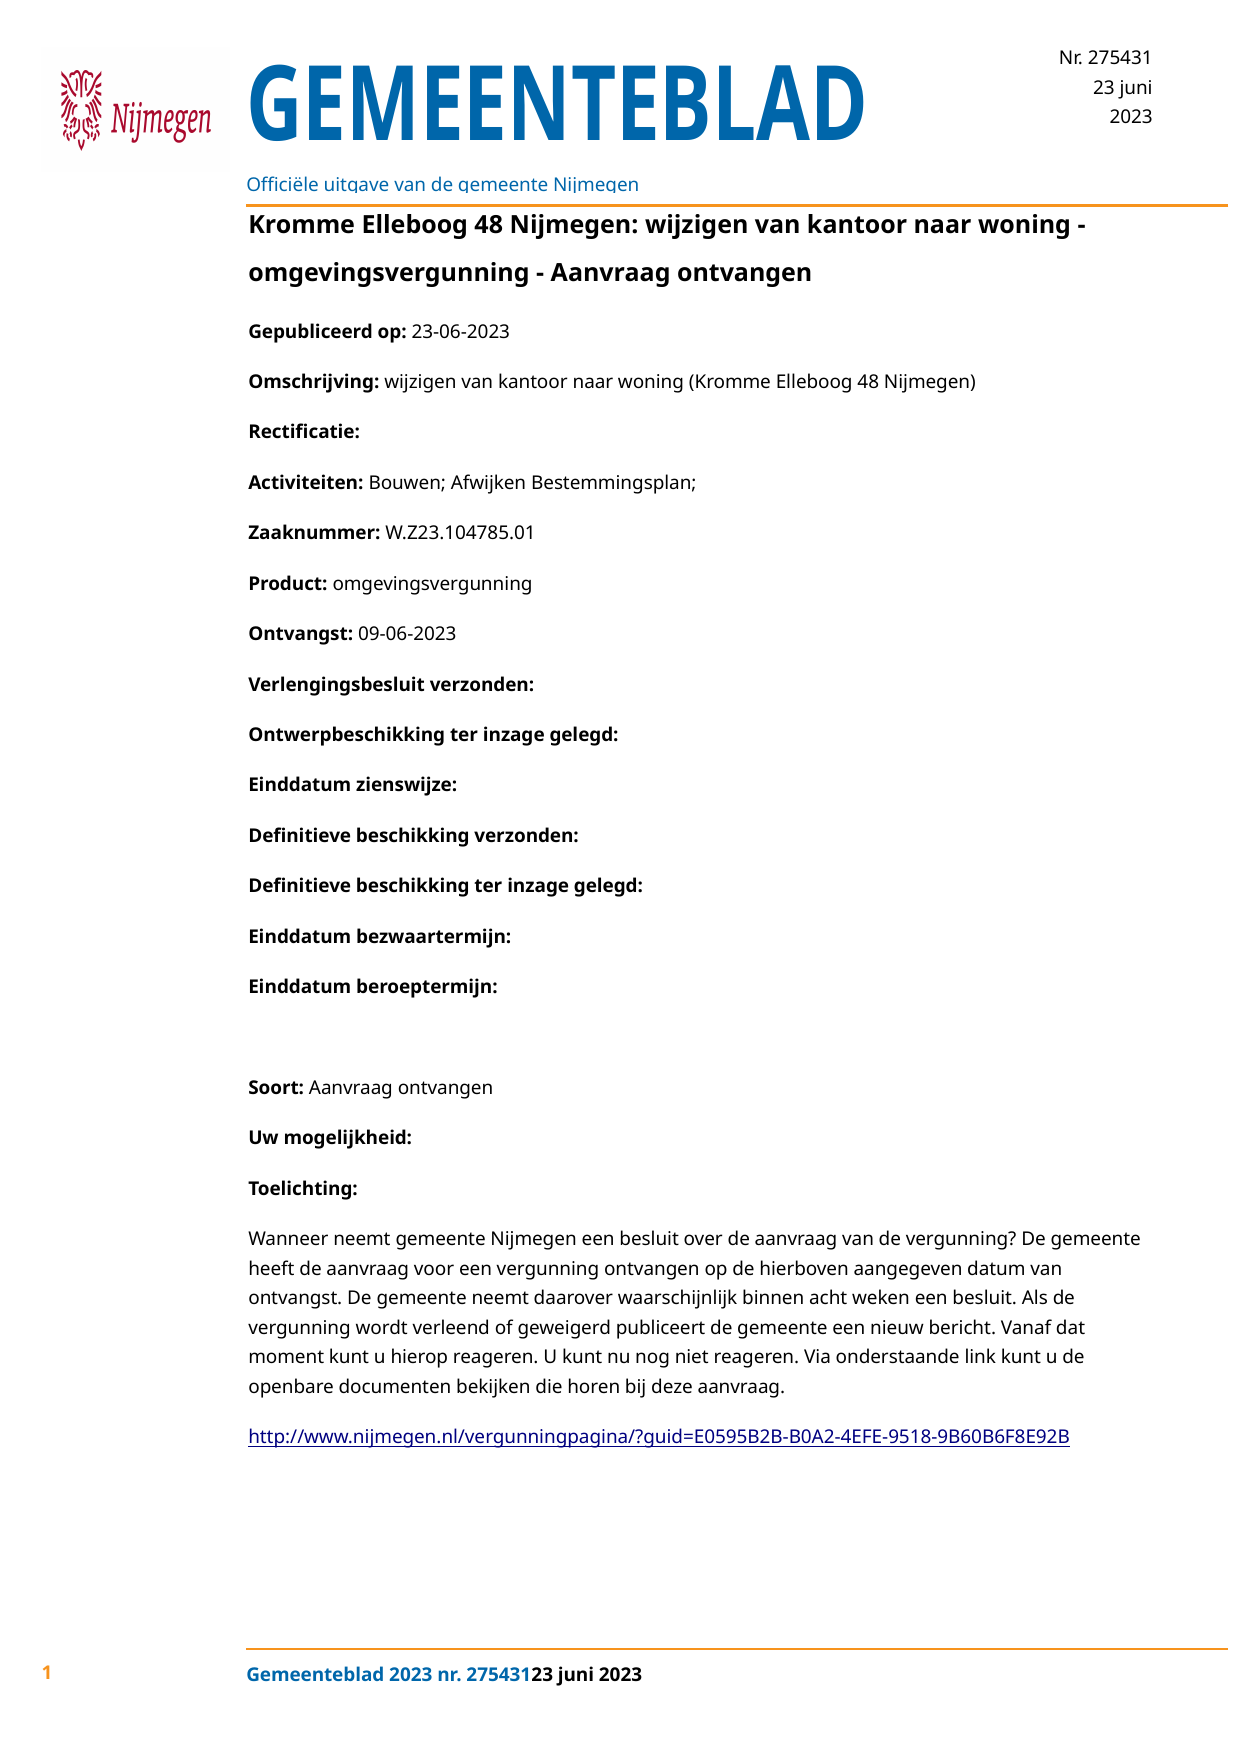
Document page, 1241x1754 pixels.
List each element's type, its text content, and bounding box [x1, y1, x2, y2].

text Rectificatie: [248, 419, 1152, 444]
text Definitieve beschikking ter inzage gelegd: [248, 872, 1152, 898]
text Omschrijving: wijzigen van kantoor naar woning (Kromme Elleboog 48 Nijmegen) [248, 368, 1152, 394]
text Ontwerpbeschikking ter inzage gelegd: [248, 721, 1152, 747]
text Zaaknummer: W.Z23.104785.01 [248, 519, 1152, 545]
text Wanneer neemt gemeente Nijmegen een besluit over de aanvraag van de vergunning? De gemeente heeft de aanvraag voor een vergunning ontvangen op de hierboven aangegeven datum van ontvangst. De gemeente neemt daarover waarschijnlijk binnen acht weken een besluit. Als de vergunning wordt verleend of geweigerd publiceert de gemeente een nieuw bericht. Vanaf dat moment kunt u hierop reageren. U kunt nu nog niet reageren. Via onderstaande link kunt u de openbare documenten bekijken die horen bij deze aanvraag. [248, 1225, 1152, 1399]
text Gepubliceerd op: 23-06-2023 [248, 318, 1152, 344]
text Verlengingsbesluit verzonden: [248, 671, 1152, 697]
picture [41, 47, 231, 172]
text Einddatum beroeptermijn: [248, 973, 1152, 999]
text Toelichting: [248, 1175, 1152, 1201]
text Uw mogelijkheid: [248, 1124, 1152, 1150]
text Soort: Aanvraag ontvangen [248, 1074, 1152, 1100]
text Kromme Elleboog 48 Nijmegen: wijzigen van kantoor naar woning - omgevingsvergunning - Aanvraag ontvangen [248, 207, 1152, 288]
text Activiteiten: Bouwen; Afwijken Bestemmingsplan; [248, 469, 1152, 495]
text Einddatum zienswijze: [248, 772, 1152, 797]
text Product: omgevingsvergunning [248, 570, 1152, 596]
text Einddatum bezwaartermijn: [248, 923, 1152, 949]
text http://www.nijmegen.nl/vergunningpagina/?guid=E0595B2B-B0A2-4EFE-9518-9B60B6F8E92B [248, 1424, 1152, 1449]
text Definitieve beschikking verzonden: [248, 822, 1152, 848]
text Ontvangst: 09-06-2023 [248, 620, 1152, 646]
